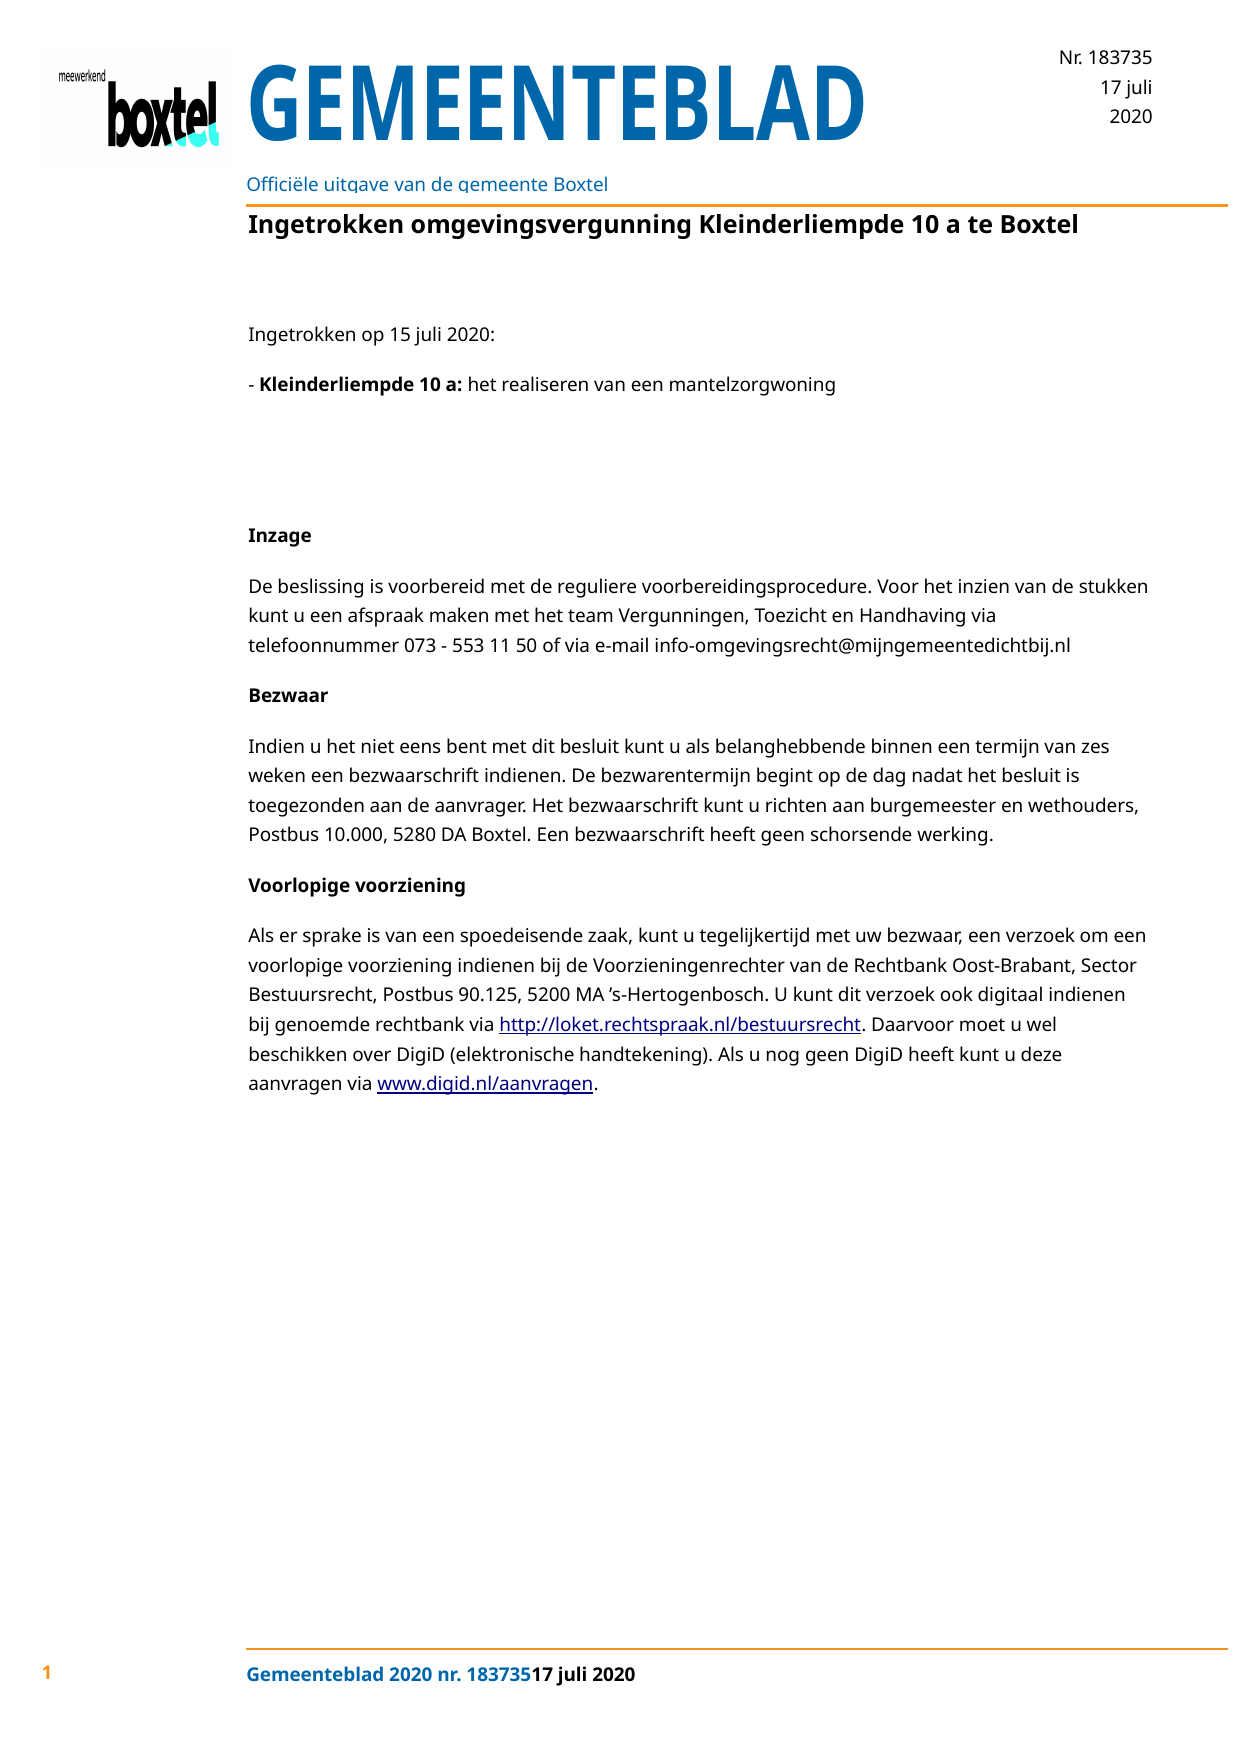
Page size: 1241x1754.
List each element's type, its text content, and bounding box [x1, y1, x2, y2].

text Inzage [248, 522, 1152, 548]
text Bezwaar [248, 682, 1152, 708]
text Ingetrokken op 15 juli 2020: [248, 321, 1152, 346]
text Voorlopige voorziening [248, 872, 1152, 898]
text Indien u het niet eens bent met dit besluit kunt u als belanghebbende binnen een termijn van zes weken een bezwaarschrift indienen. De bezwarentermijn begint op de dag nadat het besluit is toegezonden aan de aanvrager. Het bezwaarschrift kunt u richten aan burgemeester en wethouders, Postbus 10.000, 5280 DA Boxtel. Een bezwaarschrift heeft geen schorsende werking. [248, 733, 1152, 847]
text Als er sprake is van een spoedeisende zaak, kunt u tegelijkertijd met uw bezwaar, een verzoek om een voorlopige voorziening indienen bij de Voorzieningenrechter van de Rechtbank Oost-Brabant, Sector Bestuursrecht, Postbus 90.125, 5200 MA ’s-Hertogenbosch. U kunt dit verzoek ook digitaal indienen bij genoemde rechtbank via http://loket.rechtspraak.nl/bestuursrecht. Daarvoor moet u wel beschikken over DigiD (elektronische handtekening). Als u nog geen DigiD heeft kunt u deze aanvragen via www.digid.nl/aanvragen. [248, 922, 1152, 1096]
text De beslissing is voorbereid met de reguliere voorbereidingsprocedure. Voor het inzien van de stukken kunt u een afspraak maken met het team Vergunningen, Toezicht en Handhaving via telefoonnummer 073 - 553 11 50 of via e-mail info-omgevingsrecht@mijngemeentedichtbij.nl [248, 573, 1152, 658]
text - Kleinderliempde 10 a: het realiseren van een mantelzorgwoning [248, 371, 1152, 397]
text Ingetrokken omgevingsvergunning Kleinderliempde 10 a te Boxtel [248, 207, 1152, 241]
picture [41, 47, 231, 172]
